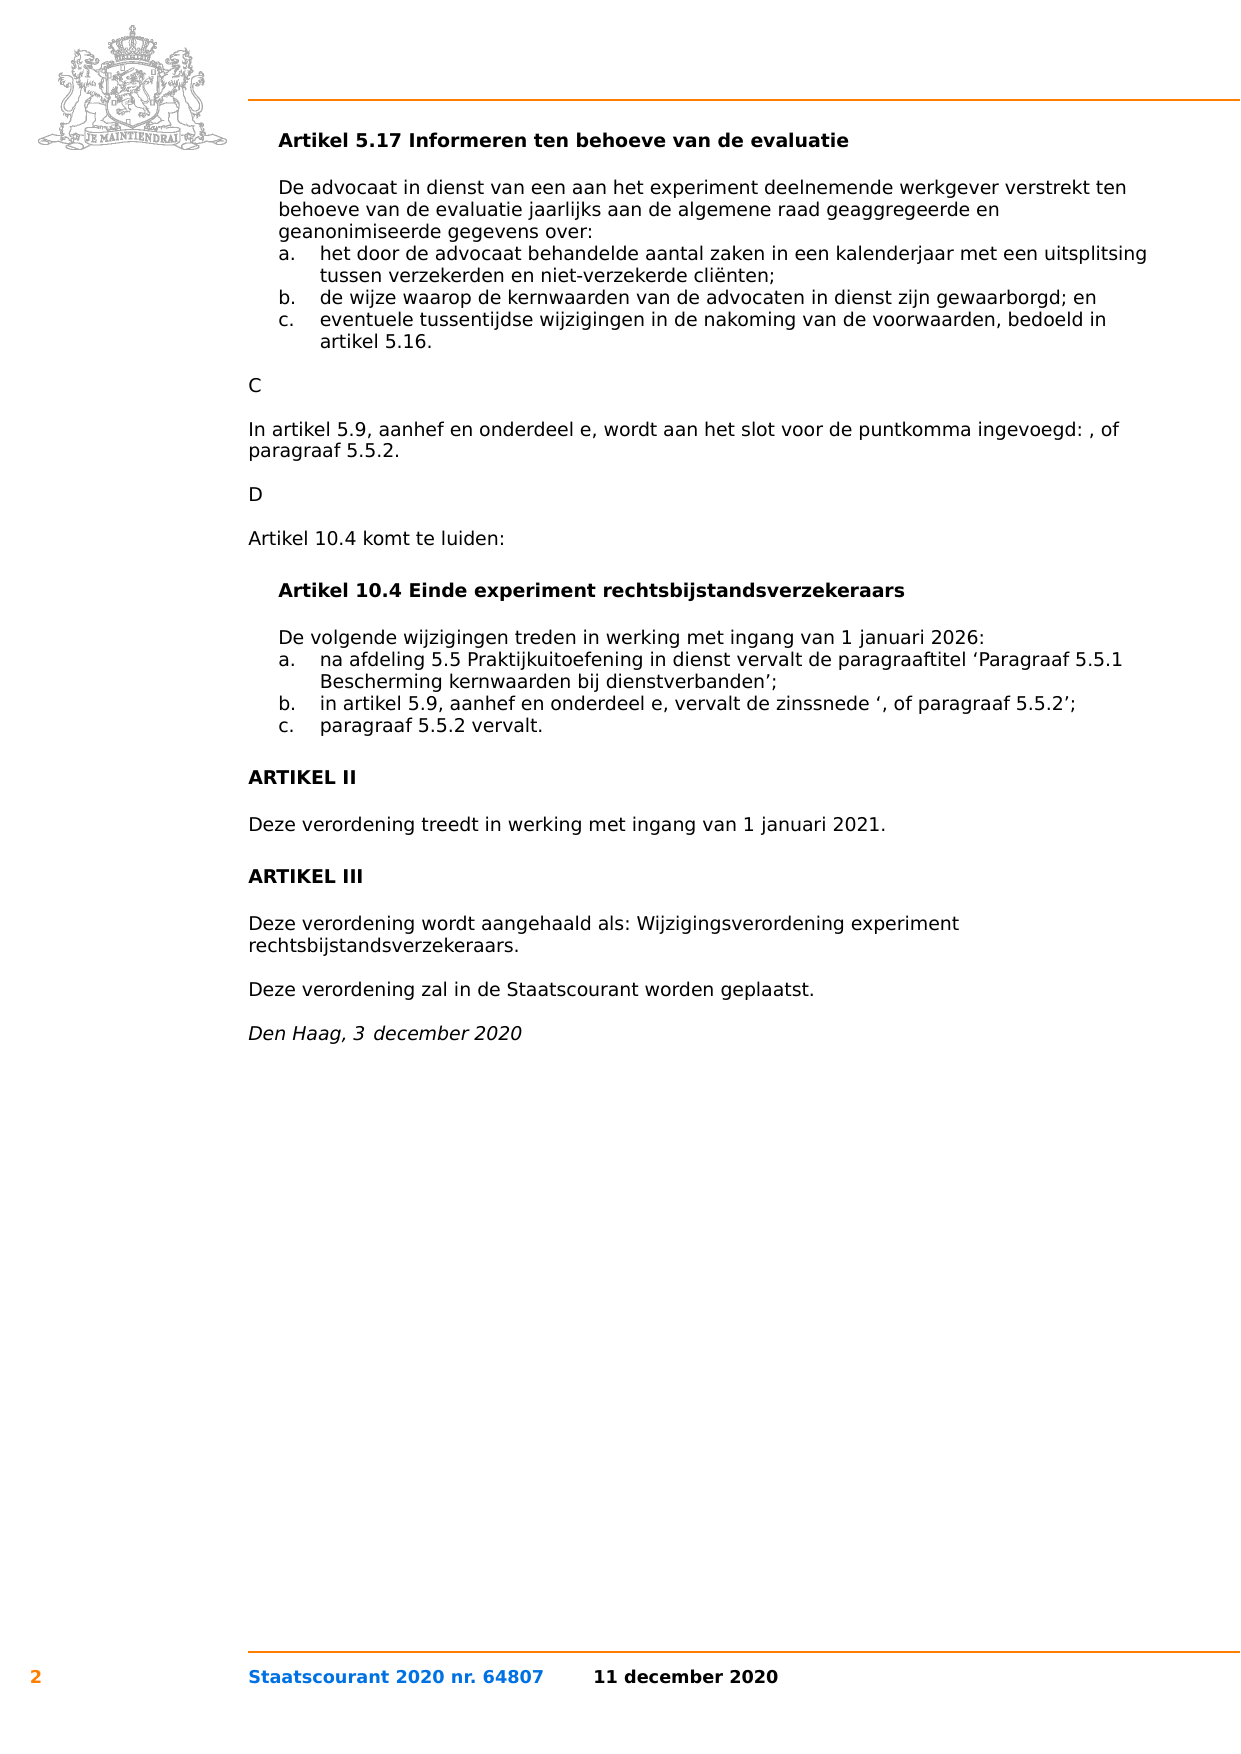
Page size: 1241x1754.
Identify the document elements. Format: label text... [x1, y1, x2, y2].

text In artikel 5.9, aanhef en onderdeel e, wordt aan het slot voor de puntkomma ingevoegd: , of paragraaf 5.5.2. [248, 418, 1163, 462]
text a. het door de advocaat behandelde aantal zaken in een kalenderjaar met een uitsplitsing tussen verzekerden en niet-verzekerde cliënten; [278, 243, 1163, 287]
text a. na afdeling 5.5 Praktijkuitoefening in dienst vervalt de paragraaftitel ‘Paragraaf 5.5.1 Bescherming kernwaarden bij dienstverbanden’; [278, 649, 1163, 693]
subtitle ARTIKEL III [248, 866, 1163, 888]
text c. paragraaf 5.5.2 vervalt. [278, 715, 1163, 737]
subtitle Artikel 5.17 Informeren ten behoeve van de evaluatie [278, 130, 1163, 152]
text Deze verordening treedt in werking met ingang van 1 januari 2021. [248, 814, 1163, 836]
text C [248, 374, 1163, 397]
text Deze verordening wordt aangehaald als: Wijzigingsverordening experiment rechtsbijstandsverzekeraars. [248, 913, 1163, 957]
picture [38, 25, 227, 150]
text b. de wijze waarop de kernwaarden van de advocaten in dienst zijn gewaarborgd; en [278, 287, 1163, 309]
subtitle ARTIKEL II [248, 767, 1163, 789]
text De volgende wijzigingen treden in werking met ingang van 1 januari 2026: [278, 627, 1163, 649]
text b. in artikel 5.9, aanhef en onderdeel e, vervalt de zinssnede ‘, of paragraaf 5.5.2’; [278, 693, 1163, 715]
text Den Haag, 3 december 2020 [248, 1023, 1163, 1044]
text Artikel 10.4 komt te luiden: [248, 528, 1163, 550]
text De advocaat in dienst van een aan het experiment deelnemende werkgever verstrekt ten behoeve van de evaluatie jaarlijks aan de algemene raad geaggregeerde en geanonimiseerde gegevens over: [278, 177, 1163, 243]
text Deze verordening zal in de Staatscourant worden geplaatst. [248, 979, 1163, 1001]
subtitle Artikel 10.4 Einde experiment rechtsbijstandsverzekeraars [278, 580, 1163, 602]
text D [248, 484, 1163, 506]
text c. eventuele tussentijdse wijzigingen in de nakoming van de voorwaarden, bedoeld in artikel 5.16. [278, 309, 1163, 353]
